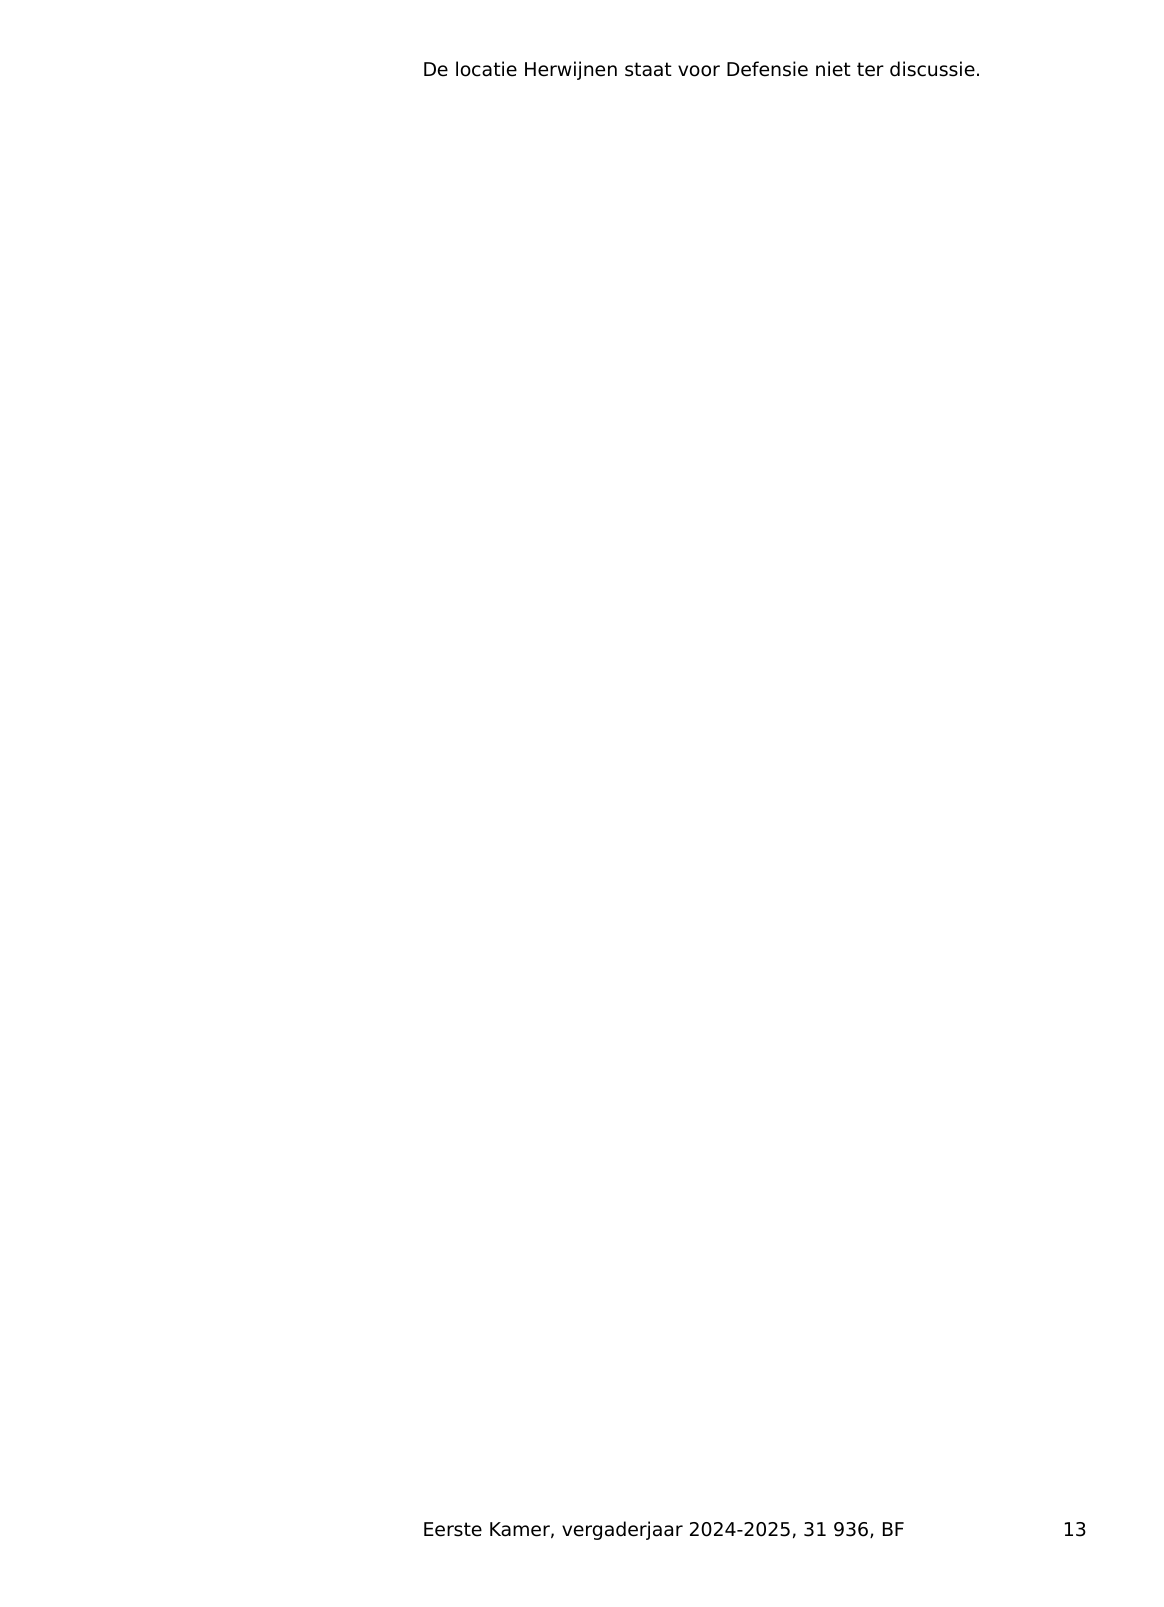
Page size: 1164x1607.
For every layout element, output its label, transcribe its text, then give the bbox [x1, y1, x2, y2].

text De locatie Herwijnen staat voor Defensie niet ter discussie. [422, 59, 1087, 81]
